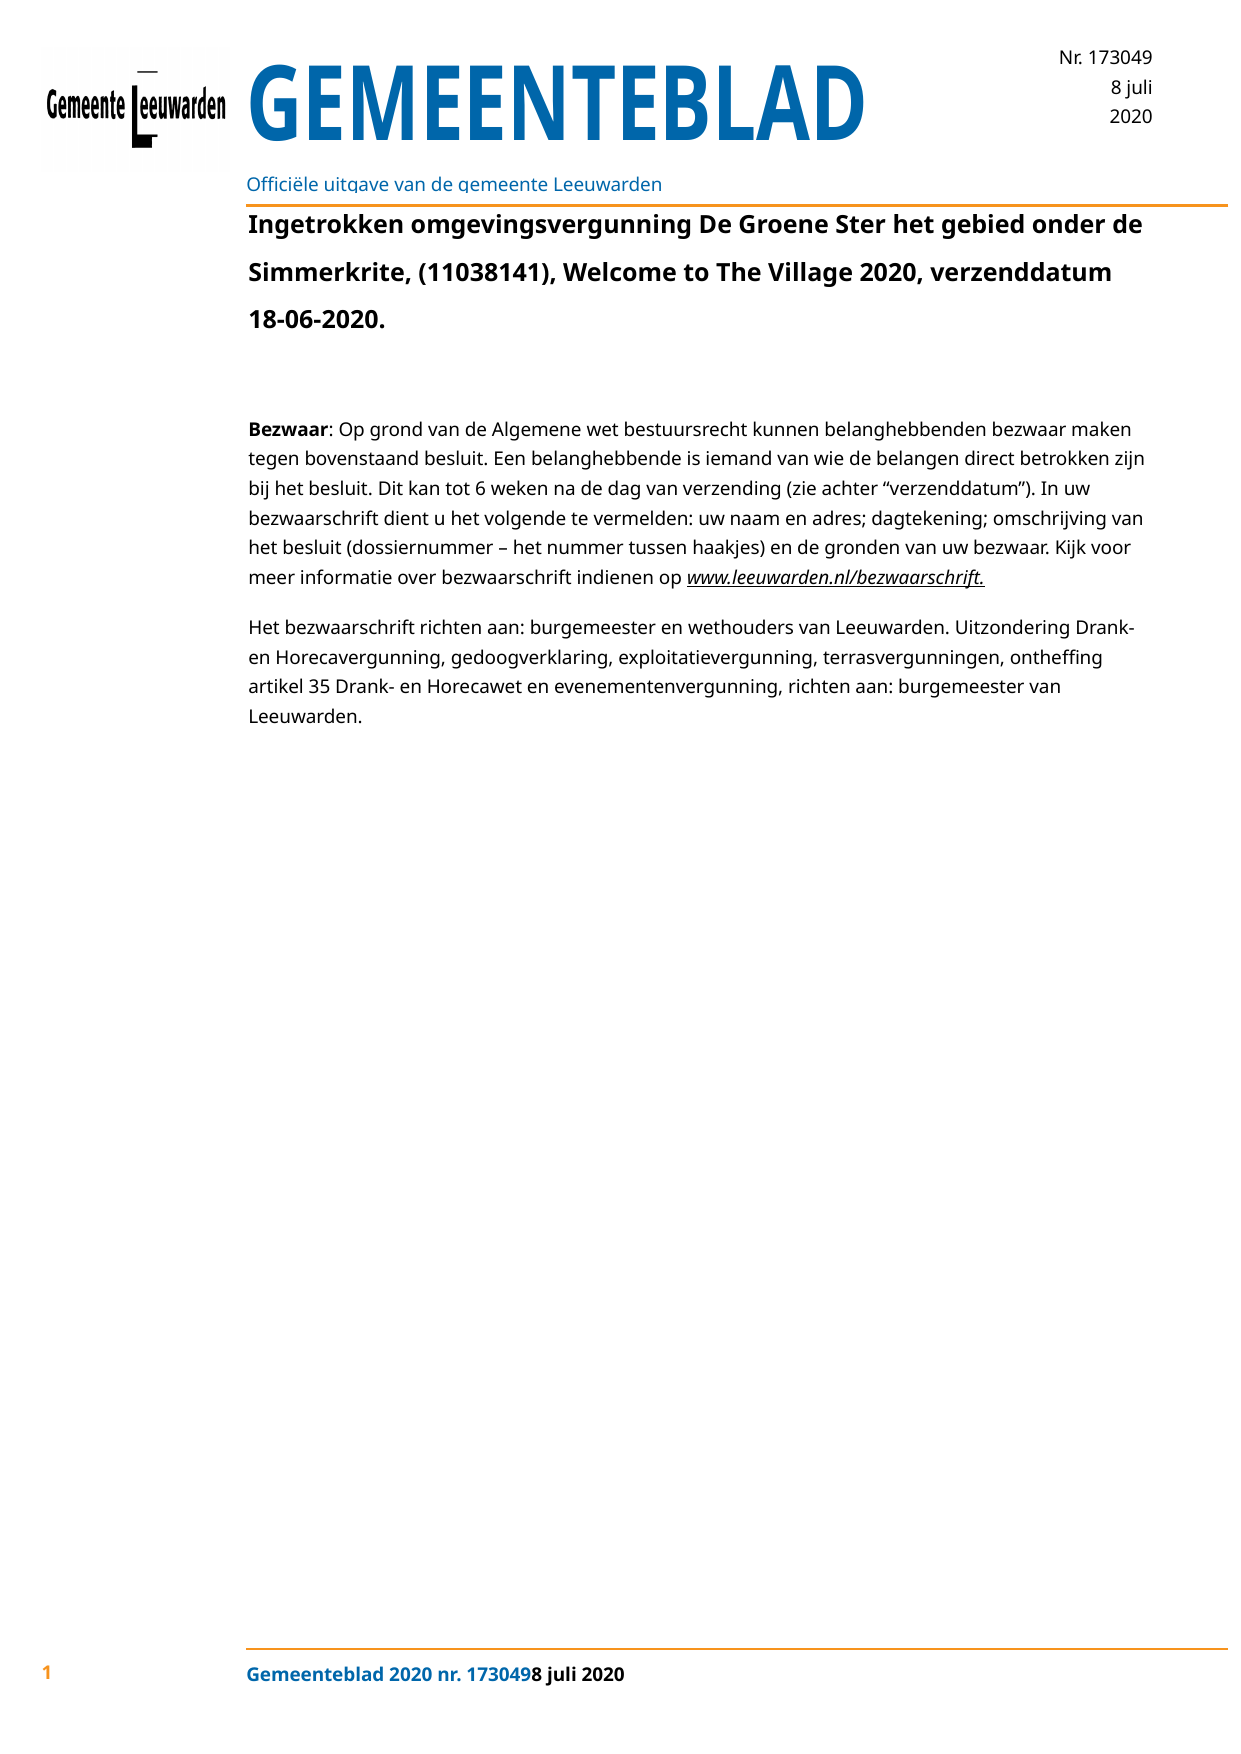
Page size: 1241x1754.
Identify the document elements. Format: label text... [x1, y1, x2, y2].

picture [41, 47, 231, 172]
text Het bezwaarschrift richten aan: burgemeester en wethouders van Leeuwarden. Uitzondering Drank- en Horecavergunning, gedoogverklaring, exploitatievergunning, terrasvergunningen, ontheffing artikel 35 Drank- en Horecawet en evenementenvergunning, richten aan: burgemeester van Leeuwarden. [248, 614, 1152, 729]
text Ingetrokken omgevingsvergunning De Groene Ster het gebied onder de Simmerkrite, (11038141), Welcome to The Village 2020, verzenddatum 18-06-2020. [248, 207, 1152, 336]
text Bezwaar: Op grond van de Algemene wet bestuursrecht kunnen belanghebbenden bezwaar maken tegen bovenstaand besluit. Een belanghebbende is iemand van wie de belangen direct betrokken zijn bij het besluit. Dit kan tot 6 weken na de dag van verzending (zie achter “verzenddatum”). In uw bezwaarschrift dient u het volgende te vermelden: uw naam en adres; dagtekening; omschrijving van het besluit (dossiernummer – het nummer tussen haakjes) en de gronden van uw bezwaar. Kijk voor meer informatie over bezwaarschrift indienen op www.leeuwarden.nl/bezwaarschrift. [248, 416, 1152, 589]
